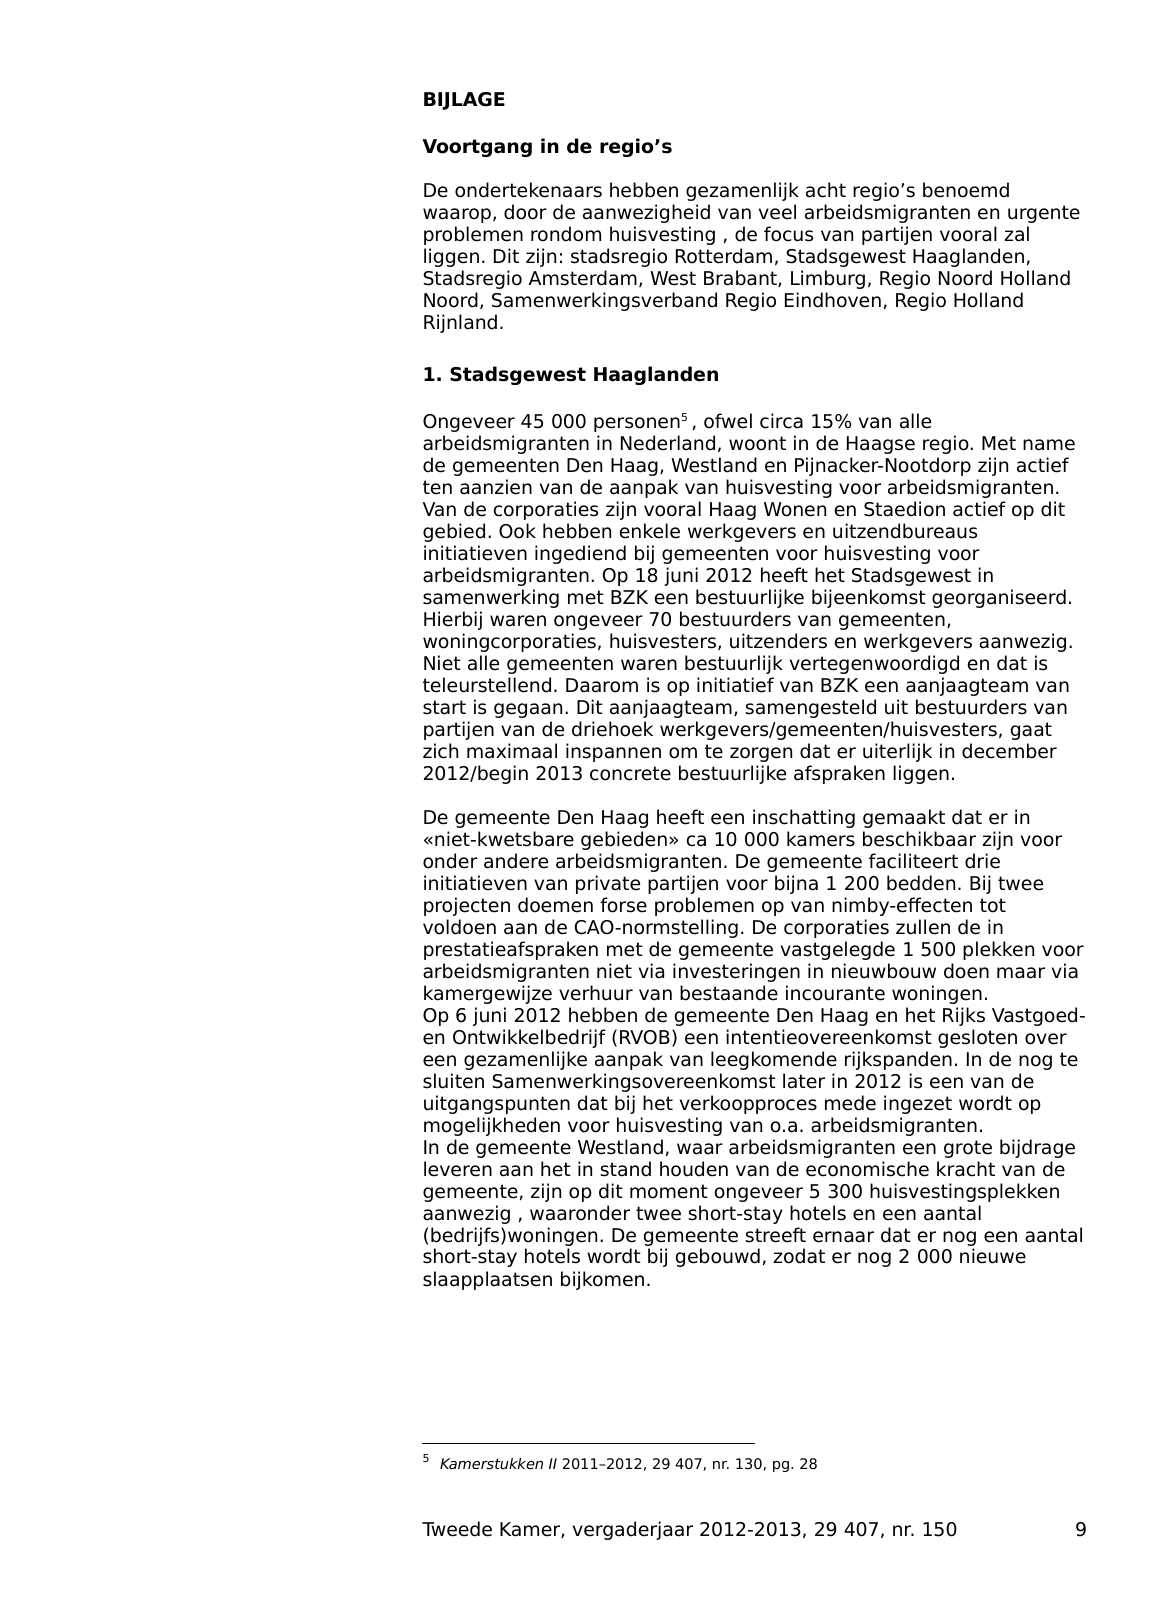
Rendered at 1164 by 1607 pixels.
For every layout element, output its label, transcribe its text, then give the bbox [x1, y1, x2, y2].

text Ongeveer 45 000 personen, ofwel circa 15% van alle arbeidsmigranten in Nederland, woont in de Haagse regio. Met name de gemeenten Den Haag, Westland en Pijnacker-Nootdorp zijn actief ten aanzien van de aanpak van huisvesting voor arbeidsmigranten. Van de corporaties zijn vooral Haag Wonen en Staedion actief op dit gebied. Ook hebben enkele werkgevers en uitzendbureaus initiatieven ingediend bij gemeenten voor huisvesting voor arbeidsmigranten. Op 18 juni 2012 heeft het Stadsgewest in samenwerking met BZK een bestuurlijke bijeenkomst georganiseerd. Hierbij waren ongeveer 70 bestuurders van gemeenten, woningcorporaties, huisvesters, uitzenders en werkgevers aanwezig. Niet alle gemeenten waren bestuurlijk vertegenwoordigd en dat is teleurstellend. Daarom is op initiatief van BZK een aanjaagteam van start is gegaan. Dit aanjaagteam, samengesteld uit bestuurders van partijen van de driehoek werkgevers/gemeenten/huisvesters, gaat zich maximaal inspannen om te zorgen dat er uiterlijk in december 2012/begin 2013 concrete bestuurlijke afspraken liggen. [422, 411, 1087, 785]
subtitle 1. Stadsgewest Haaglanden [422, 364, 1087, 386]
text Kamerstukken II 2011–2012, 29 407, nr. 130, pg. 28 [422, 1452, 1087, 1474]
subtitle Voortgang in de regio’s [422, 136, 1087, 158]
text Op 6 juni 2012 hebben de gemeente Den Haag en het Rijks Vastgoed- en Ontwikkelbedrijf (RVOB) een intentieovereenkomst gesloten over een gezamenlijke aanpak van leegkomende rijkspanden. In de nog te sluiten Samenwerkingsovereenkomst later in 2012 is een van de uitgangspunten dat bij het verkoopproces mede ingezet wordt op mogelijkheden voor huisvesting van o.a. arbeidsmigranten. [422, 1005, 1087, 1137]
text De ondertekenaars hebben gezamenlijk acht regio’s benoemd waarop, door de aanwezigheid van veel arbeidsmigranten en urgente problemen rondom huisvesting , de focus van partijen vooral zal liggen. Dit zijn: stadsregio Rotterdam, Stadsgewest Haaglanden, Stadsregio Amsterdam, West Brabant, Limburg, Regio Noord Holland Noord, Samenwerkingsverband Regio Eindhoven, Regio Holland Rijnland. [422, 180, 1087, 334]
subtitle BIJLAGE [77, 89, 1087, 111]
text De gemeente Den Haag heeft een inschatting gemaakt dat er in «niet-kwetsbare gebieden» ca 10 000 kamers beschikbaar zijn voor onder andere arbeidsmigranten. De gemeente faciliteert drie initiatieven van private partijen voor bijna 1 200 bedden. Bij twee projecten doemen forse problemen op van nimby-effecten tot voldoen aan de CAO-normstelling. De corporaties zullen de in prestatieafspraken met de gemeente vastgelegde 1 500 plekken voor arbeidsmigranten niet via investeringen in nieuwbouw doen maar via kamergewijze verhuur van bestaande incourante woningen. [422, 807, 1087, 1005]
text In de gemeente Westland, waar arbeidsmigranten een grote bijdrage leveren aan het in stand houden van de economische kracht van de gemeente, zijn op dit moment ongeveer 5 300 huisvestingsplekken aanwezig , waaronder twee short-stay hotels en een aantal (bedrijfs)woningen. De gemeente streeft ernaar dat er nog een aantal short-stay hotels wordt bij gebouwd, zodat er nog 2 000 nieuwe slaapplaatsen bijkomen. [422, 1137, 1087, 1290]
